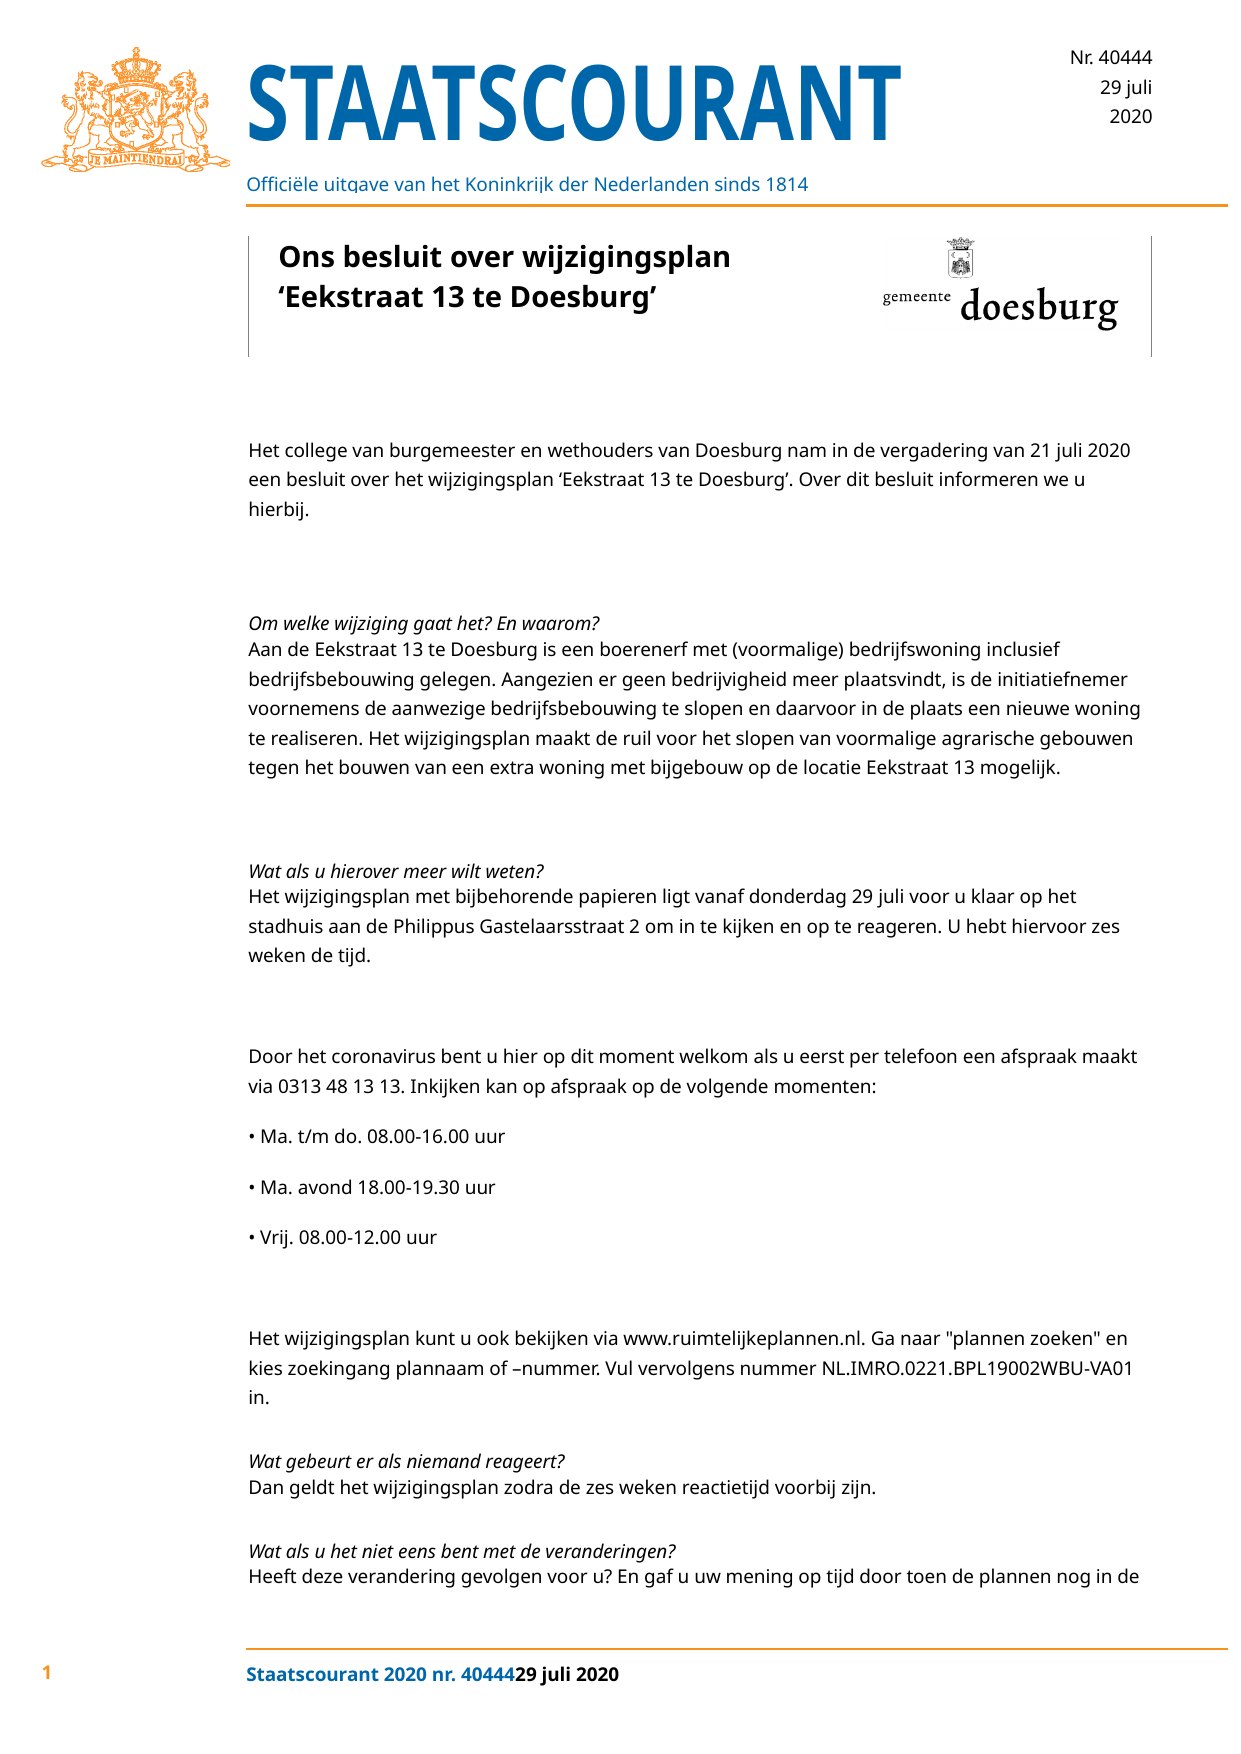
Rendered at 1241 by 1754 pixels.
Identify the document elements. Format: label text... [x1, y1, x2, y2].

text Heeft deze verandering gevolgen voor u? En gaf u uw mening op tijd door toen de plannen nog in de [248, 1564, 1152, 1589]
text Het college van burgemeester en wethouders van Doesburg nam in de vergadering van 21 juli 2020 een besluit over het wijzigingsplan ‘Eekstraat 13 te Doesburg’. Over dit besluit informeren we u hierbij. [248, 437, 1152, 522]
text Aan de Eekstraat 13 te Doesburg is een boerenerf met (voormalige) bedrijfswoning inclusief bedrijfsbebouwing gelegen. Aangezien er geen bedrijvigheid meer plaatsvindt, is de initiatiefnemer voornemens de aanwezige bedrijfsbebouwing te slopen en daarvoor in de plaats een nieuwe woning te realiseren. Het wijzigingsplan maakt de ruil voor het slopen van voormalige agrarische gebouwen tegen het bouwen van een extra woning met bijgebouw op de locatie Eekstraat 13 mogelijk. [248, 636, 1152, 780]
text Het wijzigingsplan kunt u ook bekijken via www.ruimtelijkeplannen.nl. Ga naar "plannen zoeken" en kies zoekingang plannaam of –nummer. Vul vervolgens nummer NL.IMRO.0221.BPL19002WBU-VA01 in. [248, 1325, 1152, 1410]
text • Ma. avond 18.00-19.30 uur [248, 1174, 1152, 1200]
table_header [850, 236, 1151, 357]
picture [41, 47, 231, 172]
text • Vrij. 08.00-12.00 uur [248, 1224, 1152, 1250]
text Om welke wijziging gaat het? En waarom? [248, 611, 1152, 636]
text Wat als u het niet eens bent met de veranderingen? [248, 1538, 1152, 1564]
text Wat gebeurt er als niemand reageert? [248, 1448, 1152, 1474]
text • Ma. t/m do. 08.00-16.00 uur [248, 1123, 1152, 1149]
picture [882, 236, 1119, 332]
text Door het coronavirus bent u hier op dit moment welkom als u eerst per telefoon een afspraak maakt via 0313 48 13 13. Inkijken kan op afspraak op de volgende momenten: [248, 1043, 1152, 1099]
text Dan geldt het wijzigingsplan zodra de zes weken reactietijd voorbij zijn. [248, 1474, 1152, 1500]
text Het wijzigingsplan met bijbehorende papieren ligt vanaf donderdag 29 juli voor u klaar op het stadhuis aan de Philippus Gastelaarsstraat 2 om in te kijken en op te reageren. U hebt hiervoor zes weken de tijd. [248, 883, 1152, 968]
table_header Ons besluit over wijzigingsplan ‘Eekstraat 13 te Doesburg’ [249, 236, 850, 357]
text Wat als u hierover meer wilt weten? [248, 858, 1152, 883]
